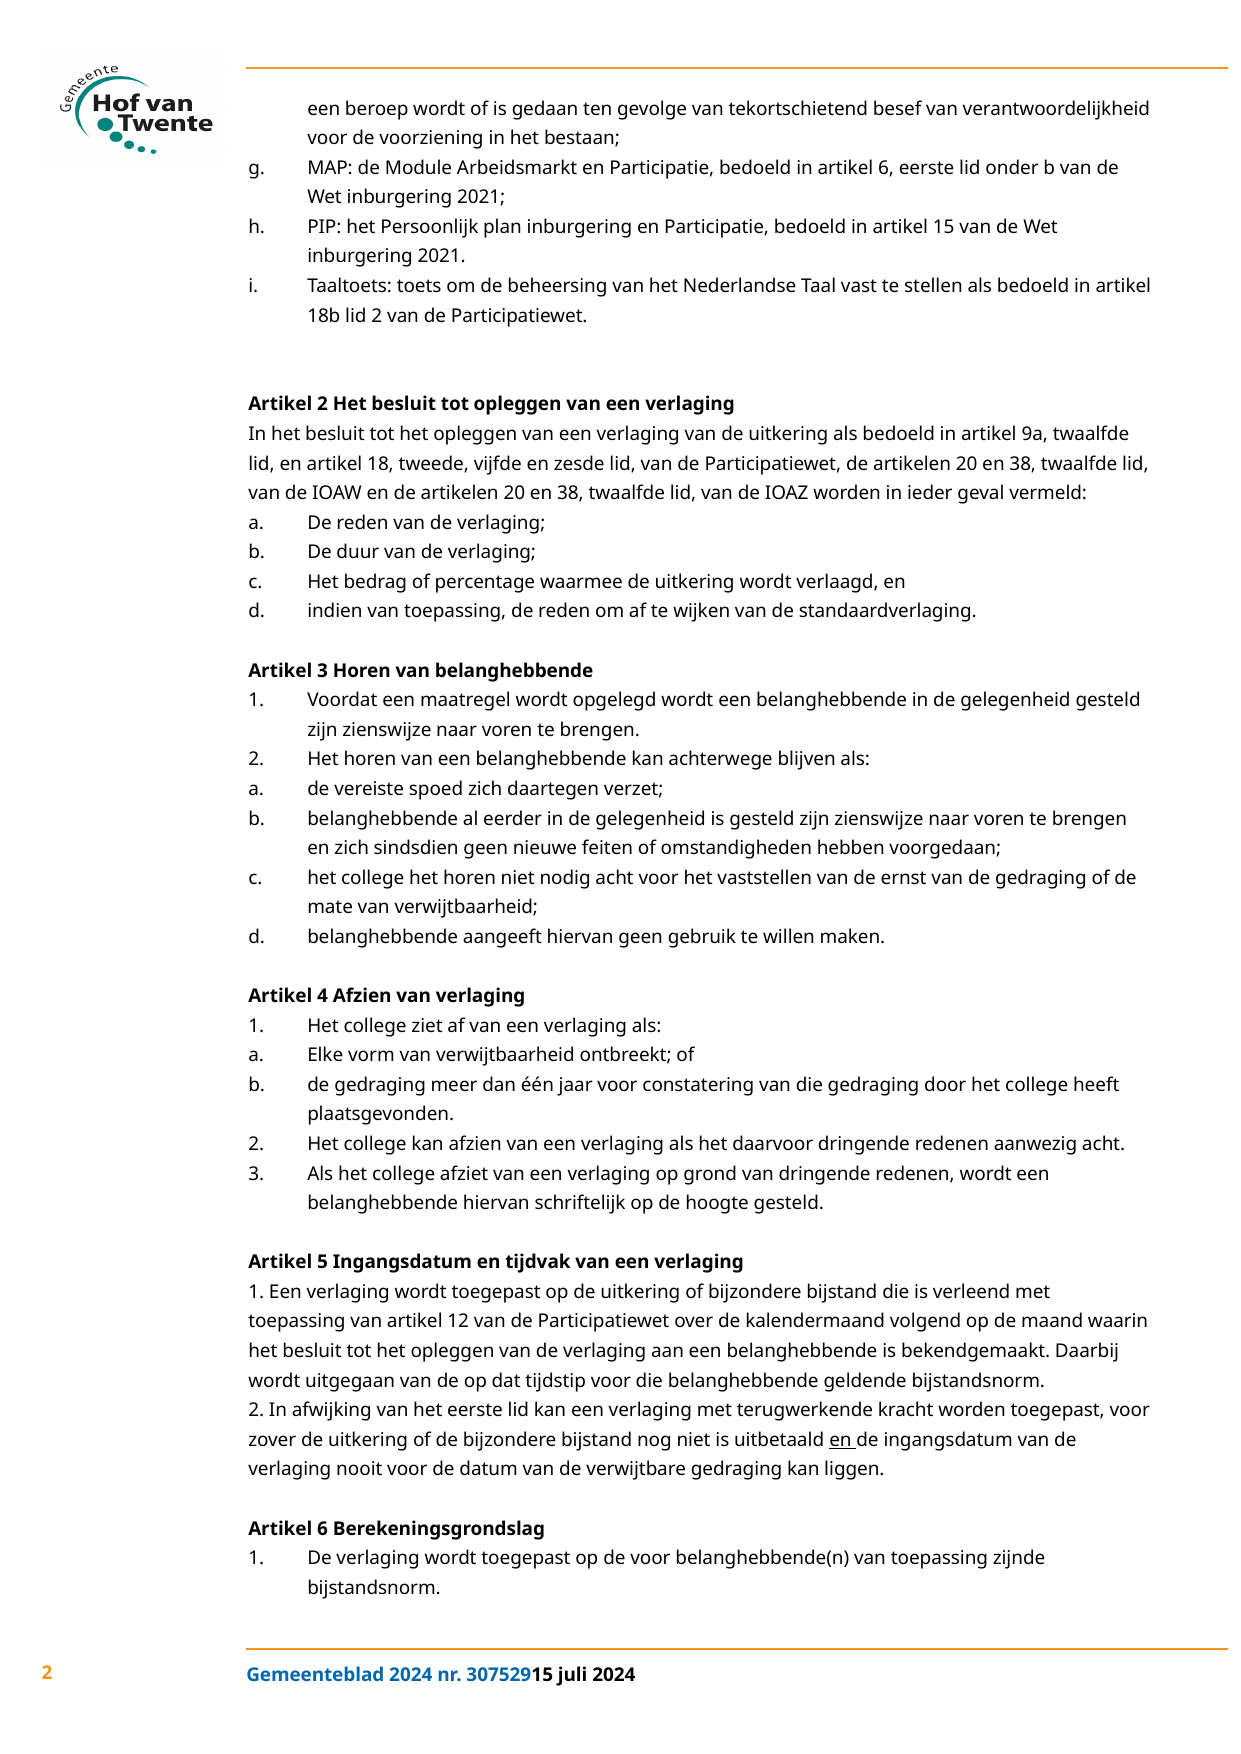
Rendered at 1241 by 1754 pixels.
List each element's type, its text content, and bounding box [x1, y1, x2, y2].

list Als het college afziet van een verlaging op grond van dringende redenen, wordt een belanghebbende hiervan schriftelijk op de hoogte gesteld. [248, 1160, 1152, 1215]
text Artikel 4 Afzien van verlaging [248, 982, 1152, 1008]
list indien van toepassing, de reden om af te wijken van de standaardverlaging. [248, 598, 1152, 623]
list Het college kan afzien van een verlaging als het daarvoor dringende redenen aanwezig acht. [248, 1130, 1152, 1156]
list Taaltoets: toets om de beheersing van het Nederlandse Taal vast te stellen als bedoeld in artikel 18b lid 2 van de Participatiewet. [248, 272, 1152, 328]
list Elke vorm van verwijtbaarheid ontbreekt; of [248, 1041, 1152, 1067]
list belanghebbende al eerder in de gelegenheid is gesteld zijn zienswijze naar voren te brengen en zich sindsdien geen nieuwe feiten of omstandigheden hebben voorgedaan; [248, 805, 1152, 860]
list Het bedrag of percentage waarmee de uitkering wordt verlaagd, en [248, 568, 1152, 594]
list De verlaging wordt toegepast op de voor belanghebbende(n) van toepassing zijnde bijstandsnorm. [248, 1544, 1152, 1600]
list een beroep wordt of is gedaan ten gevolge van tekortschietend besef van verantwoordelijkheid voor de voorziening in het bestaan; [248, 95, 1152, 150]
text Artikel 2 Het besluit tot opleggen van een verlaging [248, 391, 1152, 416]
text Artikel 3 Horen van belanghebbende [248, 657, 1152, 683]
text In het besluit tot het opleggen van een verlaging van de uitkering als bedoeld in artikel 9a, twaalfde lid, en artikel 18, tweede, vijfde en zesde lid, van de Participatiewet, de artikelen 20 en 38, twaalfde lid, van de IOAW en de artikelen 20 en 38, twaalfde lid, van de IOAZ worden in ieder geval vermeld: [248, 420, 1152, 505]
list Het college ziet af van een verlaging als: [248, 1012, 1152, 1038]
text Artikel 6 Berekeningsgrondslag [248, 1515, 1152, 1541]
list De reden van de verlaging; [248, 509, 1152, 535]
text 1. Een verlaging wordt toegepast op de uitkering of bijzondere bijstand die is verleend met toepassing van artikel 12 van de Participatiewet over de kalendermaand volgend op de maand waarin het besluit tot het opleggen van de verlaging aan een belanghebbende is bekendgemaakt. Daarbij wordt uitgegaan van de op dat tijdstip voor die belanghebbende geldende bijstandsnorm. [248, 1278, 1152, 1393]
list de vereiste spoed zich daartegen verzet; [248, 775, 1152, 801]
text 2. In afwijking van het eerste lid kan een verlaging met terugwerkende kracht worden toegepast, voor zover de uitkering of de bijzondere bijstand nog niet is uitbetaald en de ingangsdatum van de verlaging nooit voor de datum van de verwijtbare gedraging kan liggen. [248, 1396, 1152, 1481]
list PIP: het Persoonlijk plan inburgering en Participatie, bedoeld in artikel 15 van de Wet inburgering 2021. [248, 213, 1152, 268]
list De duur van de verlaging; [248, 538, 1152, 564]
list Voordat een maatregel wordt opgelegd wordt een belanghebbende in de gelegenheid gesteld zijn zienswijze naar voren te brengen. [248, 686, 1152, 742]
list MAP: de Module Arbeidsmarkt en Participatie, bedoeld in artikel 6, eerste lid onder b van de Wet inburgering 2021; [248, 154, 1152, 209]
list Het horen van een belanghebbende kan achterwege blijven als: [248, 746, 1152, 771]
picture [41, 47, 231, 172]
list het college het horen niet nodig acht voor het vaststellen van de ernst van de gedraging of de mate van verwijtbaarheid; [248, 864, 1152, 919]
list belanghebbende aangeeft hiervan geen gebruik te willen maken. [248, 923, 1152, 949]
list de gedraging meer dan één jaar voor constatering van die gedraging door het college heeft plaatsgevonden. [248, 1071, 1152, 1126]
text Artikel 5 Ingangsdatum en tijdvak van een verlaging [248, 1248, 1152, 1274]
